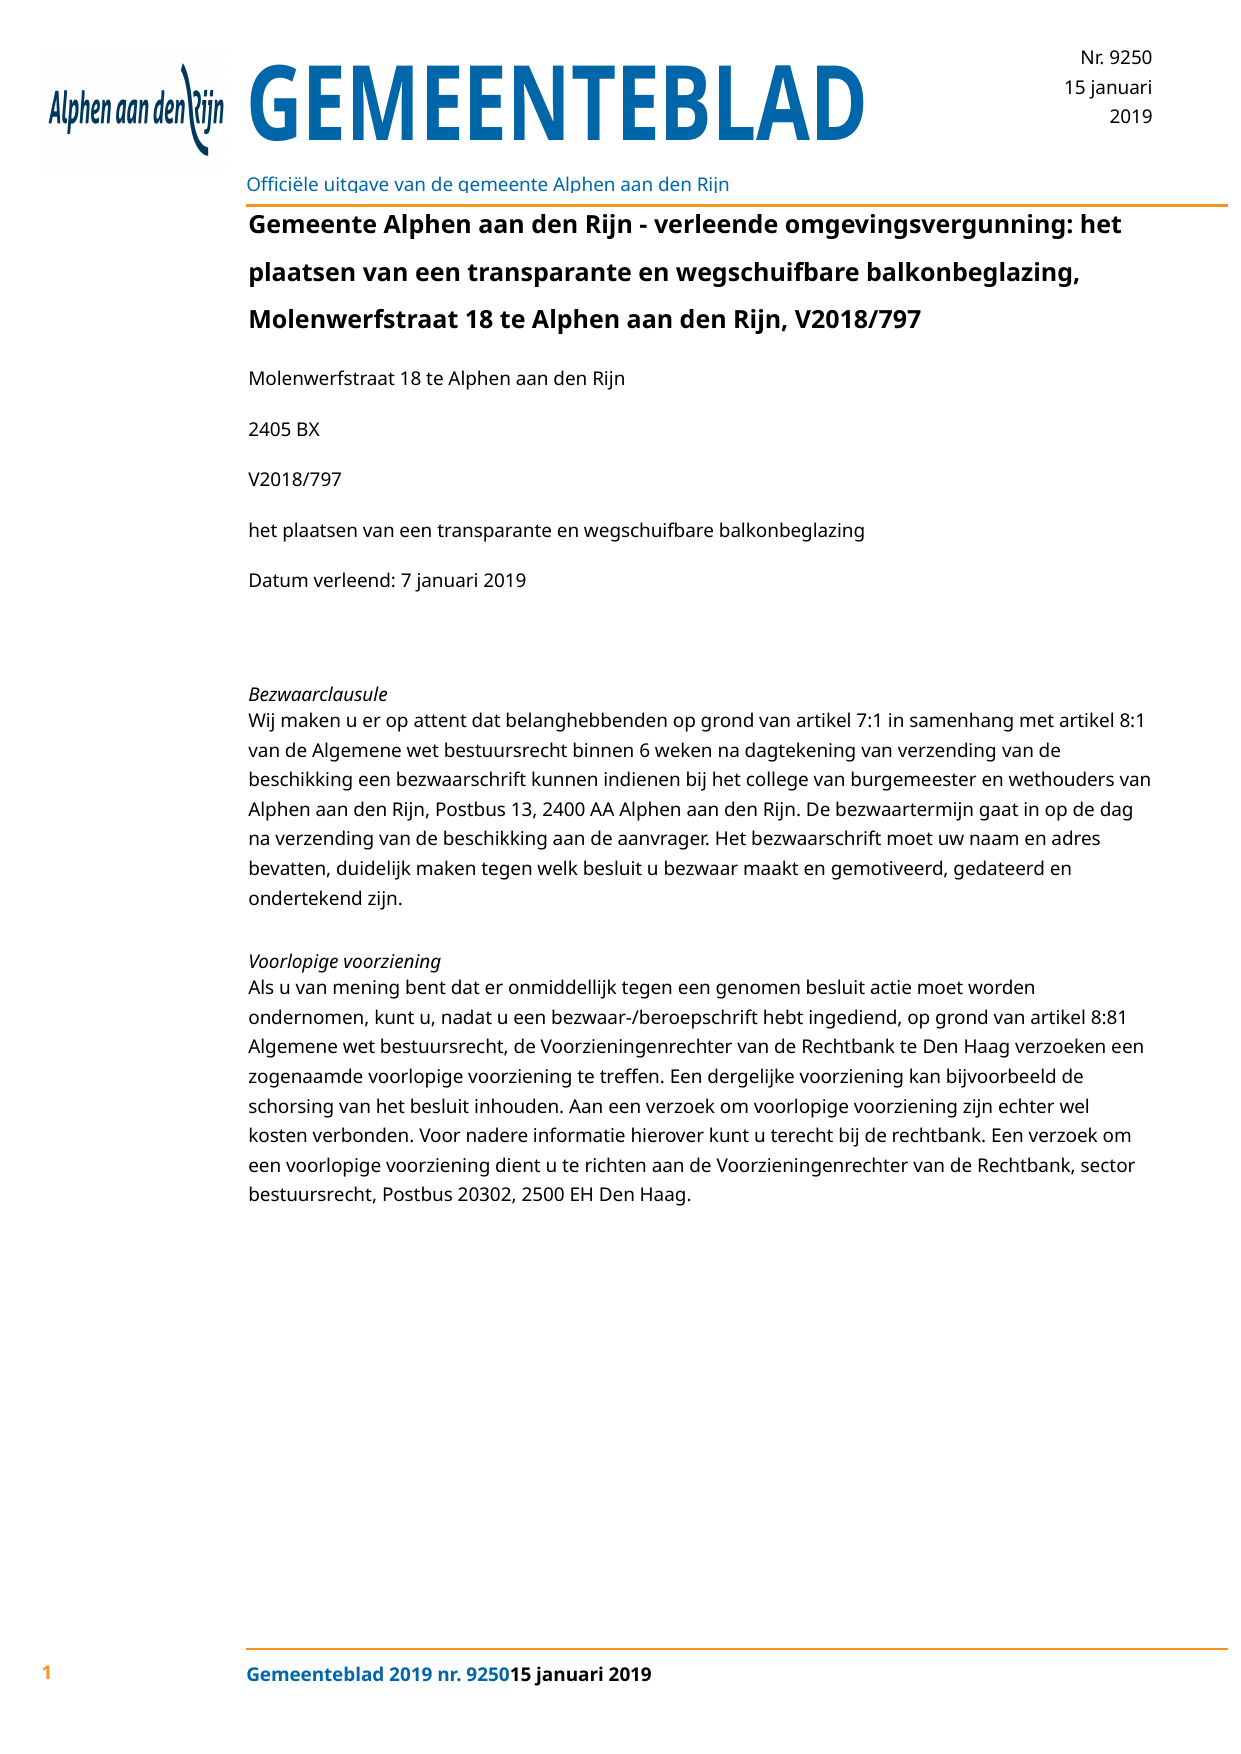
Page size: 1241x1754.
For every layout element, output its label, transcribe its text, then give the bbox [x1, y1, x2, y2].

text Voorlopige voorziening [248, 949, 1152, 974]
text Datum verleend: 7 januari 2019 [248, 567, 1152, 593]
text V2018/797 [248, 466, 1152, 492]
text het plaatsen van een transparante en wegschuifbare balkonbeglazing [248, 517, 1152, 542]
text Als u van mening bent dat er onmiddellijk tegen een genomen besluit actie moet worden ondernomen, kunt u, nadat u een bezwaar-/beroepschrift hebt ingediend, op grond van artikel 8:81 Algemene wet bestuursrecht, de Voorzieningenrechter van de Rechtbank te Den Haag verzoeken een zogenaamde voorlopige voorziening te treffen. Een dergelijke voorziening kan bijvoorbeeld de schorsing van het besluit inhouden. Aan een verzoek om voorlopige voorziening zijn echter wel kosten verbonden. Voor nadere informatie hierover kunt u terecht bij de rechtbank. Een verzoek om een voorlopige voorziening dient u te richten aan de Voorzieningenrechter van de Rechtbank, sector bestuursrecht, Postbus 20302, 2500 EH Den Haag. [248, 974, 1152, 1207]
text 2405 BX [248, 416, 1152, 442]
text Wij maken u er op attent dat belanghebbenden op grond van artikel 7:1 in samenhang met artikel 8:1 van de Algemene wet bestuursrecht binnen 6 weken na dagtekening van verzending van de beschikking een bezwaarschrift kunnen indienen bij het college van burgemeester en wethouders van Alphen aan den Rijn, Postbus 13, 2400 AA Alphen aan den Rijn. De bezwaartermijn gaat in op de dag na verzending van de beschikking aan de aanvrager. Het bezwaarschrift moet uw naam en adres bevatten, duidelijk maken tegen welk besluit u bezwaar maakt en gemotiveerd, gedateerd en ondertekend zijn. [248, 707, 1152, 911]
text Bezwaarclausule [248, 682, 1152, 707]
text Molenwerfstraat 18 te Alphen aan den Rijn [248, 366, 1152, 391]
picture [41, 47, 231, 172]
text Gemeente Alphen aan den Rijn - verleende omgevingsvergunning: het plaatsen van een transparante en wegschuifbare balkonbeglazing, Molenwerfstraat 18 te Alphen aan den Rijn, V2018/797 [248, 207, 1152, 336]
